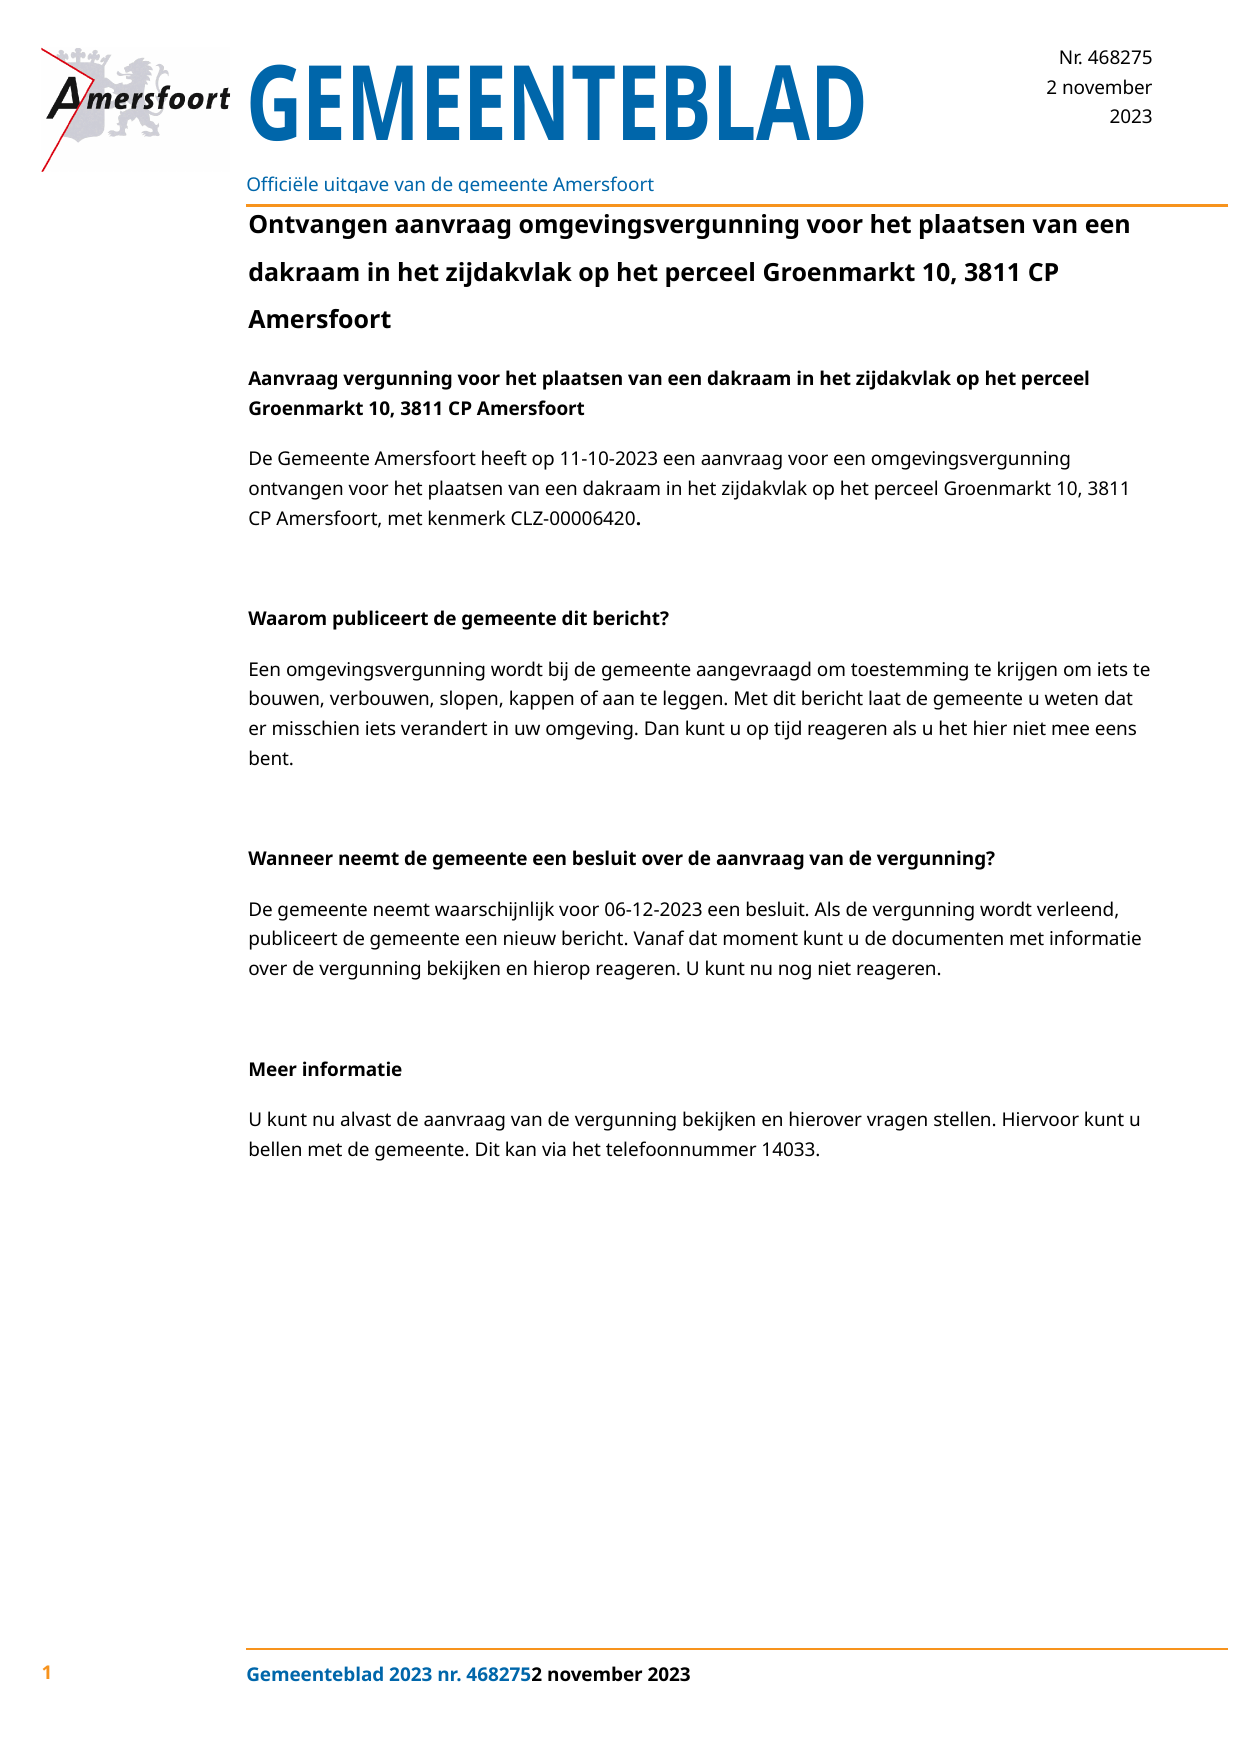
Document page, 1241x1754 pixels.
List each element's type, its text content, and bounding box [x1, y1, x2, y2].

text Een omgevingsvergunning wordt bij de gemeente aangevraagd om toestemming te krijgen om iets te bouwen, verbouwen, slopen, kappen of aan te leggen. Met dit bericht laat de gemeente u weten dat er misschien iets verandert in uw omgeving. Dan kunt u op tijd reageren als u het hier niet mee eens bent. [248, 656, 1152, 770]
text De gemeente neemt waarschijnlijk voor 06-12-2023 een besluit. Als de vergunning wordt verleend, publiceert de gemeente een nieuw bericht. Vanaf dat moment kunt u de documenten met informatie over de vergunning bekijken en hierop reageren. U kunt nu nog niet reageren. [248, 896, 1152, 981]
text U kunt nu alvast de aanvraag van de vergunning bekijken en hierover vragen stellen. Hiervoor kunt u bellen met de gemeente. Dit kan via het telefoonnummer 14033. [248, 1106, 1152, 1162]
picture [41, 47, 231, 172]
text Meer informatie [248, 1056, 1152, 1082]
text Waarom publiceert de gemeente dit bericht? [248, 606, 1152, 631]
text Wanneer neemt de gemeente een besluit over de aanvraag van de vergunning? [248, 846, 1152, 871]
text Aanvraag vergunning voor het plaatsen van een dakraam in het zijdakvlak op het perceel Groenmarkt 10, 3811 CP Amersfoort [248, 366, 1152, 421]
text Ontvangen aanvraag omgevingsvergunning voor het plaatsen van een dakraam in het zijdakvlak op het perceel Groenmarkt 10, 3811 CP Amersfoort [248, 207, 1152, 336]
text De Gemeente Amersfoort heeft op 11-10-2023 een aanvraag voor een omgevingsvergunning ontvangen voor het plaatsen van een dakraam in het zijdakvlak op het perceel Groenmarkt 10, 3811 CP Amersfoort, met kenmerk CLZ-00006420. [248, 446, 1152, 530]
